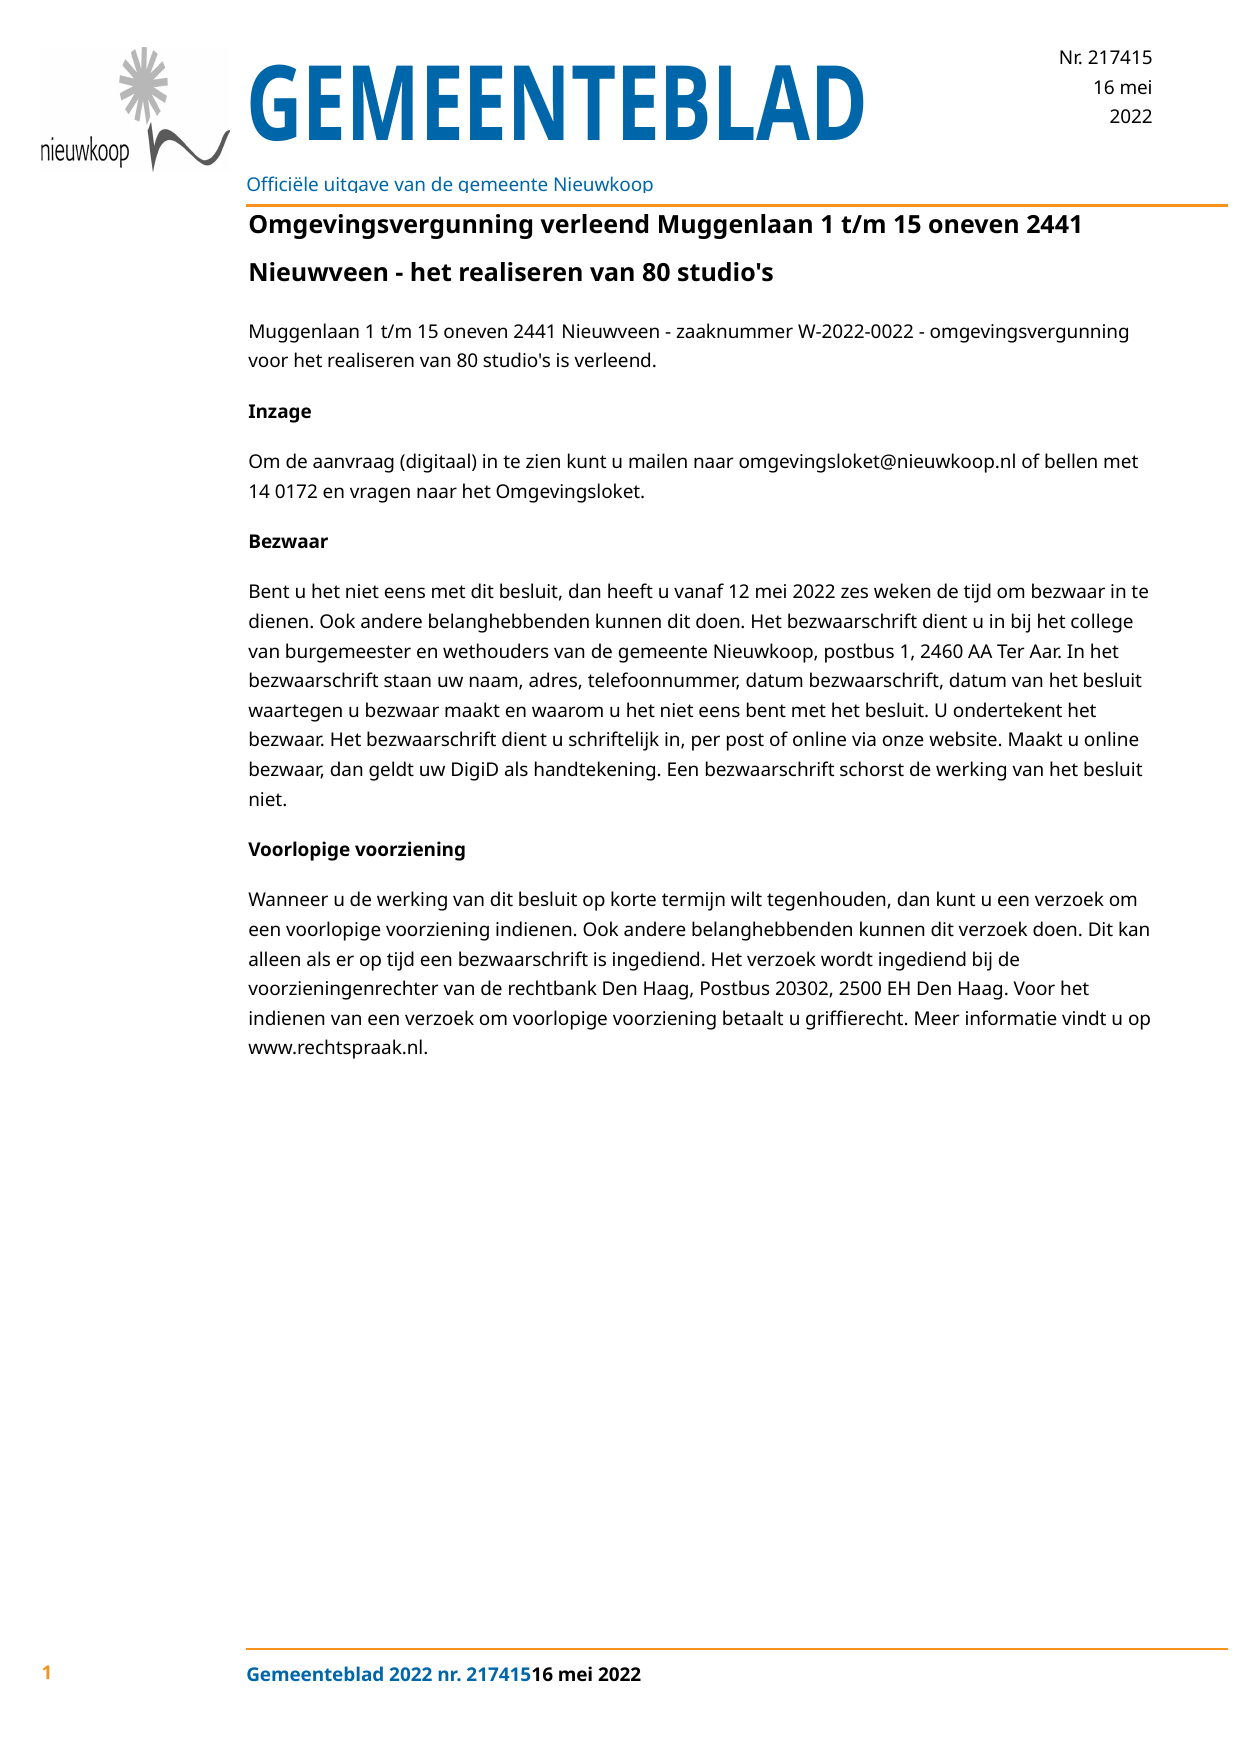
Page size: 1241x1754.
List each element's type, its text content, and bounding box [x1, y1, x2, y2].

text Omgevingsvergunning verleend Muggenlaan 1 t/m 15 oneven 2441 Nieuwveen - het realiseren van 80 studio's [248, 207, 1152, 288]
text Muggenlaan 1 t/m 15 oneven 2441 Nieuwveen - zaaknummer W-2022-0022 - omgevingsvergunning voor het realiseren van 80 studio's is verleend. [248, 318, 1152, 373]
picture [41, 47, 231, 172]
text Wanneer u de werking van dit besluit op korte termijn wilt tegenhouden, dan kunt u een verzoek om een voorlopige voorziening indienen. Ook andere belanghebbenden kunnen dit verzoek doen. Dit kan alleen als er op tijd een bezwaarschrift is ingediend. Het verzoek wordt ingediend bij de voorzieningenrechter van de rechtbank Den Haag, Postbus 20302, 2500 EH Den Haag. Voor het indienen van een verzoek om voorlopige voorziening betaalt u griffierecht. Meer informatie vindt u op www.rechtspraak.nl. [248, 887, 1152, 1060]
text Voorlopige voorziening [248, 836, 1152, 862]
text Bezwaar [248, 528, 1152, 554]
text Inzage [248, 398, 1152, 424]
text Om de aanvraag (digitaal) in te zien kunt u mailen naar omgevingsloket@nieuwkoop.nl of bellen met 14 0172 en vragen naar het Omgevingsloket. [248, 448, 1152, 504]
text Bent u het niet eens met dit besluit, dan heeft u vanaf 12 mei 2022 zes weken de tijd om bezwaar in te dienen. Ook andere belanghebbenden kunnen dit doen. Het bezwaarschrift dient u in bij het college van burgemeester en wethouders van de gemeente Nieuwkoop, postbus 1, 2460 AA Ter Aar. In het bezwaarschrift staan uw naam, adres, telefoonnummer, datum bezwaarschrift, datum van het besluit waartegen u bezwaar maakt en waarom u het niet eens bent met het besluit. U ondertekent het bezwaar. Het bezwaarschrift dient u schriftelijk in, per post of online via onze website. Maakt u online bezwaar, dan geldt uw DigiD als handtekening. Een bezwaarschrift schorst de werking van het besluit niet. [248, 579, 1152, 812]
